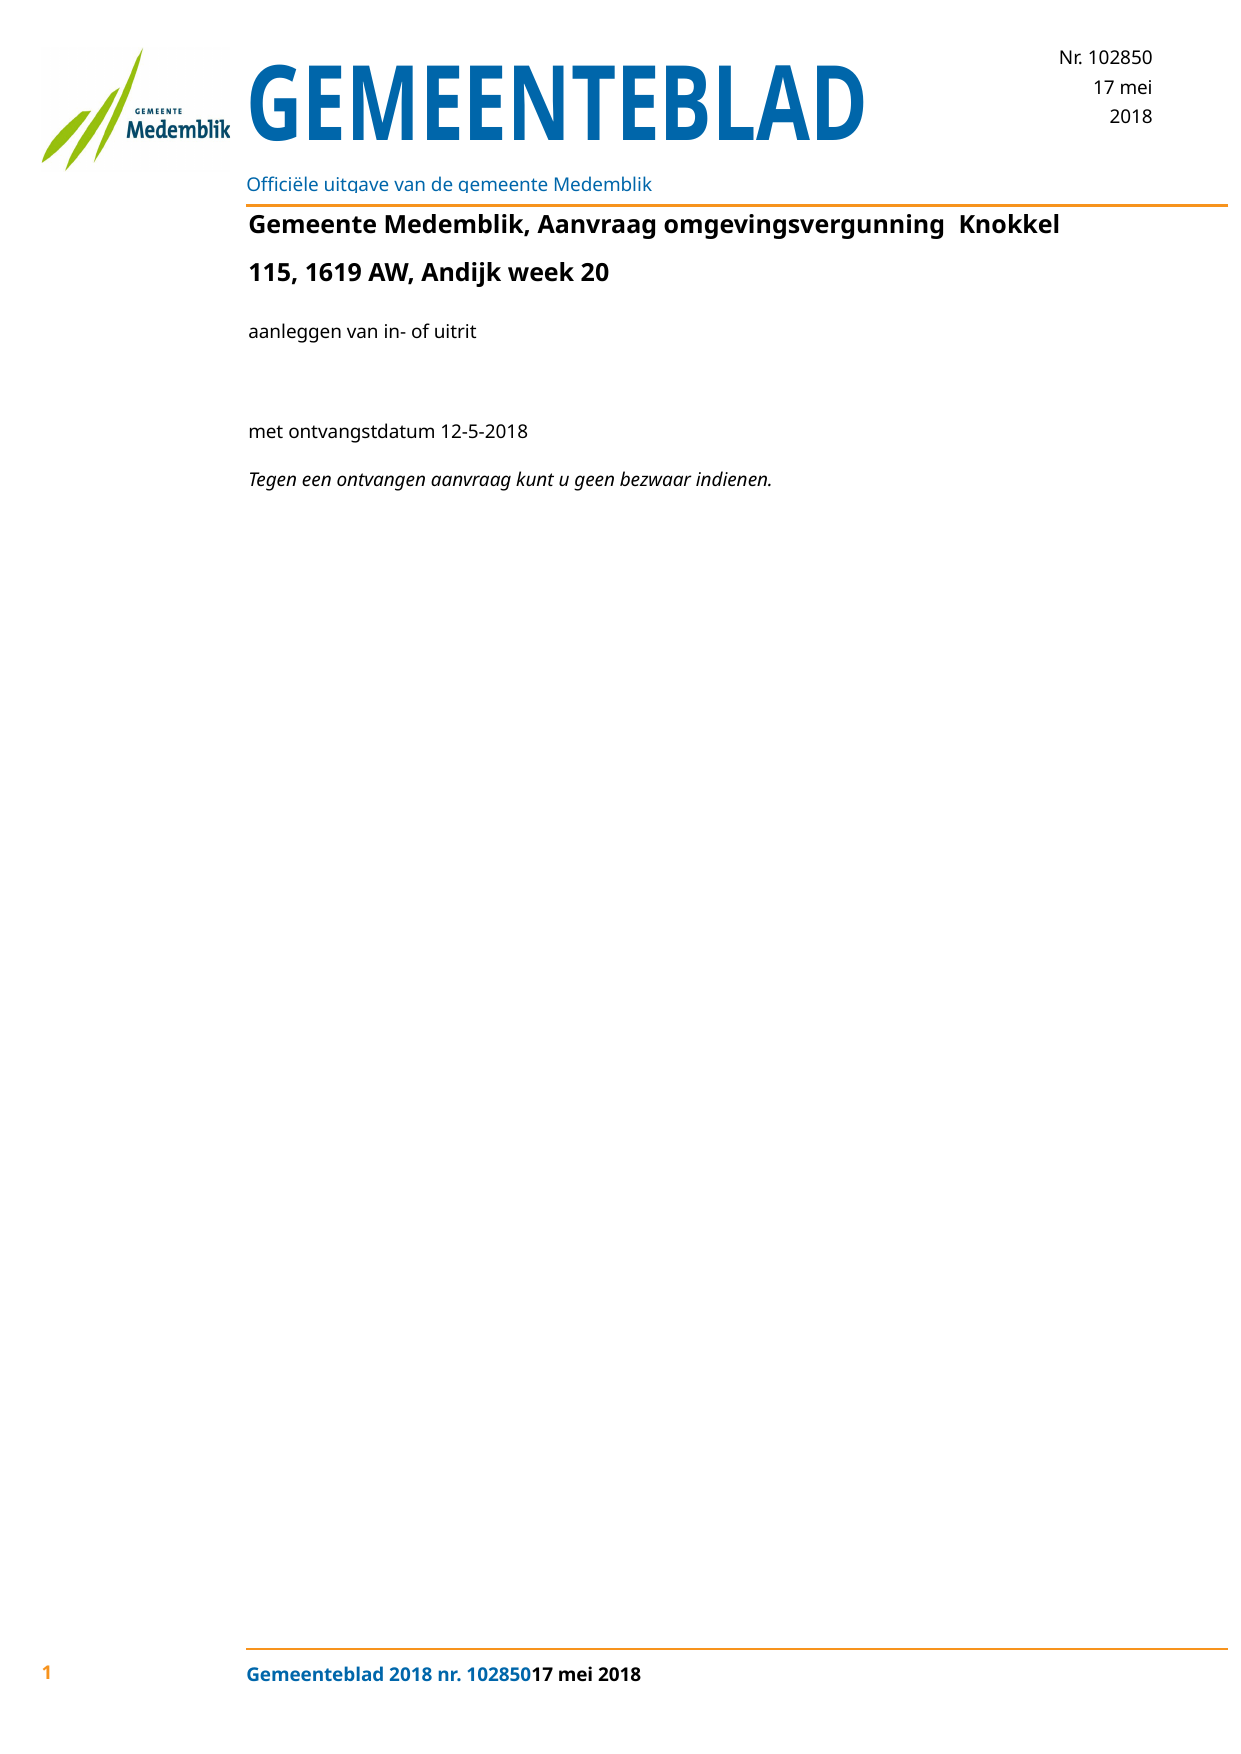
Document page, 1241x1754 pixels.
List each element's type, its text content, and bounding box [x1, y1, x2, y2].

text met ontvangstdatum 12-5-2018 [248, 419, 1152, 444]
text Tegen een ontvangen aanvraag kunt u geen bezwaar indienen. [248, 467, 1152, 492]
text aanleggen van in- of uitrit [248, 318, 1152, 344]
text Gemeente Medemblik, Aanvraag omgevingsvergunning Knokkel 115, 1619 AW, Andijk week 20 [248, 207, 1152, 288]
picture [41, 47, 231, 172]
